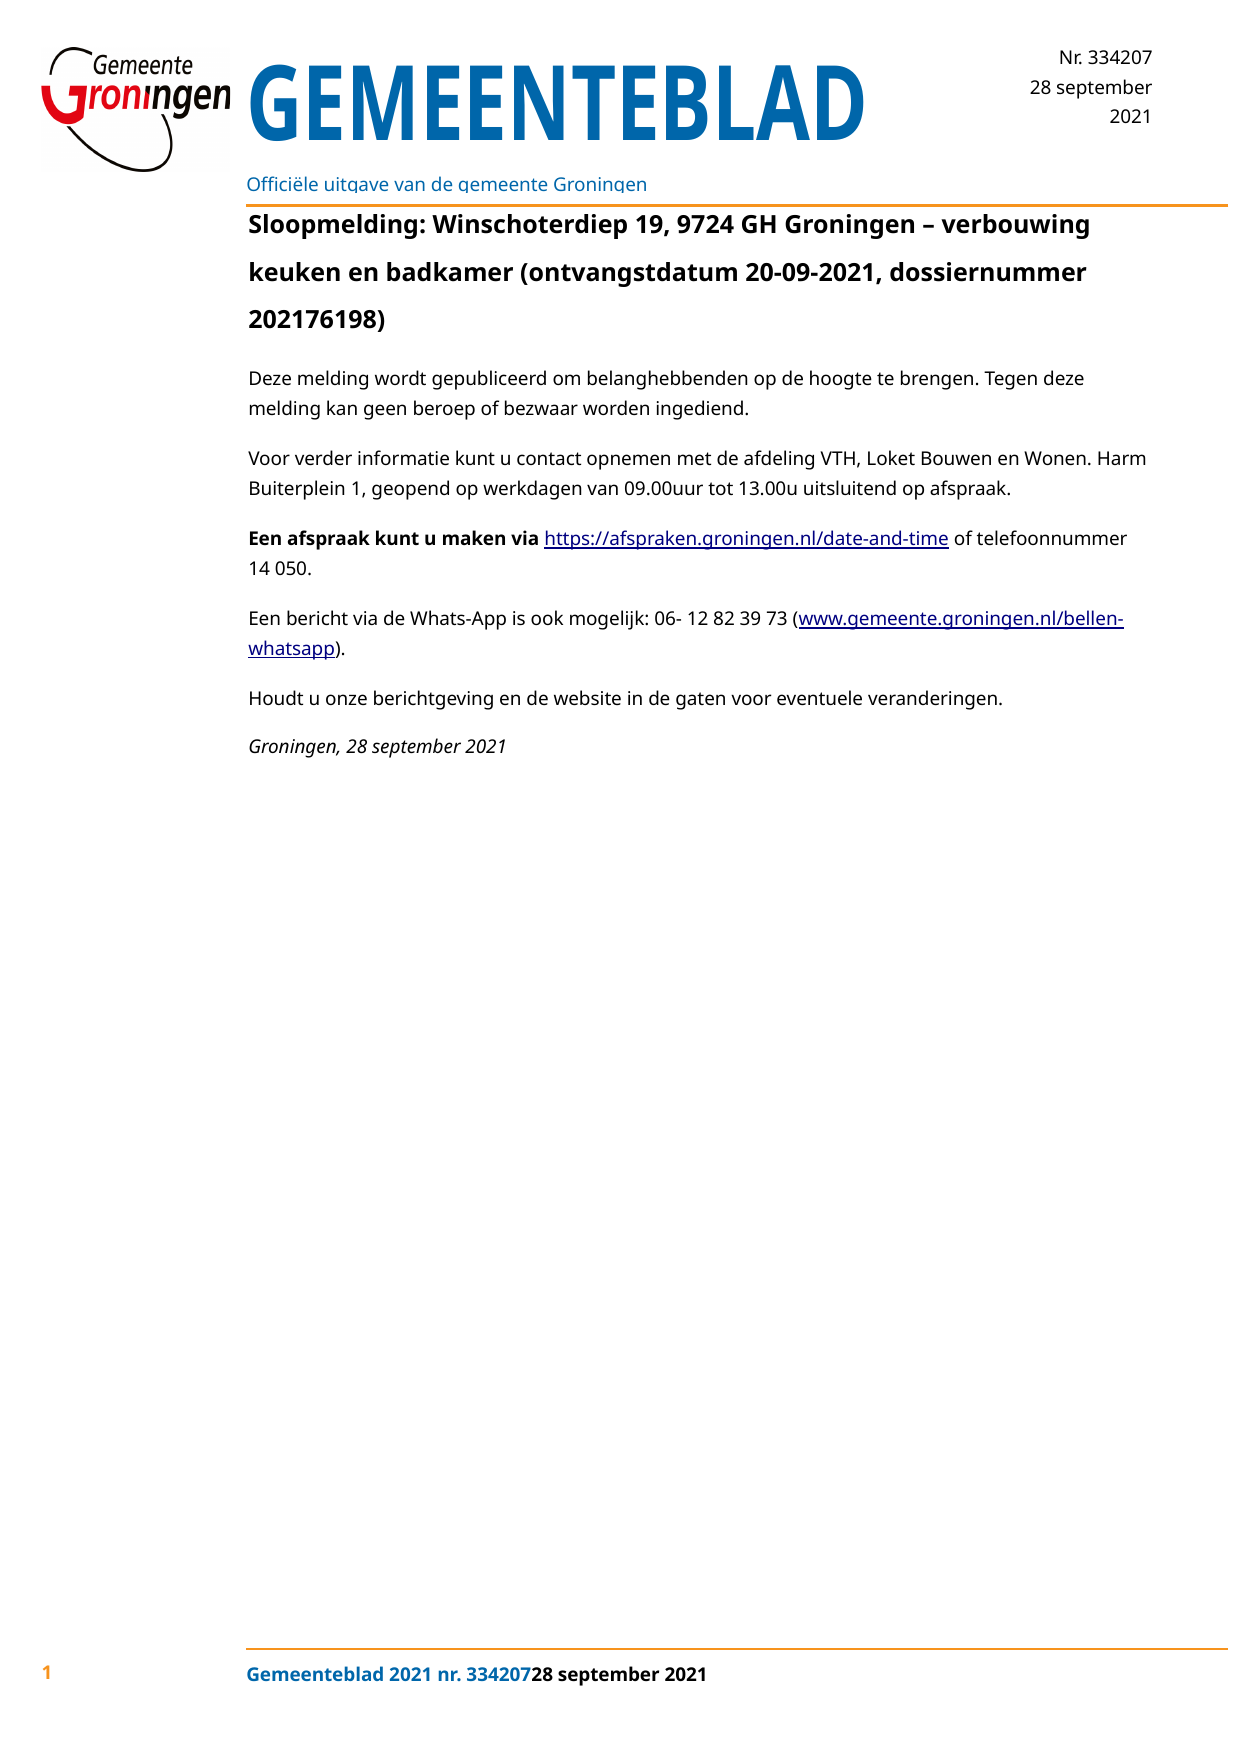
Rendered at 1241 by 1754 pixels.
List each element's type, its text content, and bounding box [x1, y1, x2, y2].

text Een afspraak kunt u maken via https://afspraken.groningen.nl/date-and-time of telefoonnummer 14 050. [248, 526, 1152, 581]
text Houdt u onze berichtgeving en de website in de gaten voor eventuele veranderingen. [248, 686, 1152, 711]
picture [41, 47, 231, 172]
text Een bericht via de Whats-App is ook mogelijk: 06- 12 82 39 73 (www.gemeente.groningen.nl/bellen-whatsapp). [248, 606, 1152, 661]
text Voor verder informatie kunt u contact opnemen met de afdeling VTH, Loket Bouwen en Wonen. Harm Buiterplein 1, geopend op werkdagen van 09.00uur tot 13.00u uitsluitend op afspraak. [248, 446, 1152, 501]
text Groningen, 28 september 2021 [248, 733, 1152, 759]
text Deze melding wordt gepubliceerd om belanghebbenden op de hoogte te brengen. Tegen deze melding kan geen beroep of bezwaar worden ingediend. [248, 366, 1152, 421]
text Sloopmelding: Winschoterdiep 19, 9724 GH Groningen – verbouwing keuken en badkamer (ontvangstdatum 20-09-2021, dossiernummer 202176198) [248, 207, 1152, 336]
